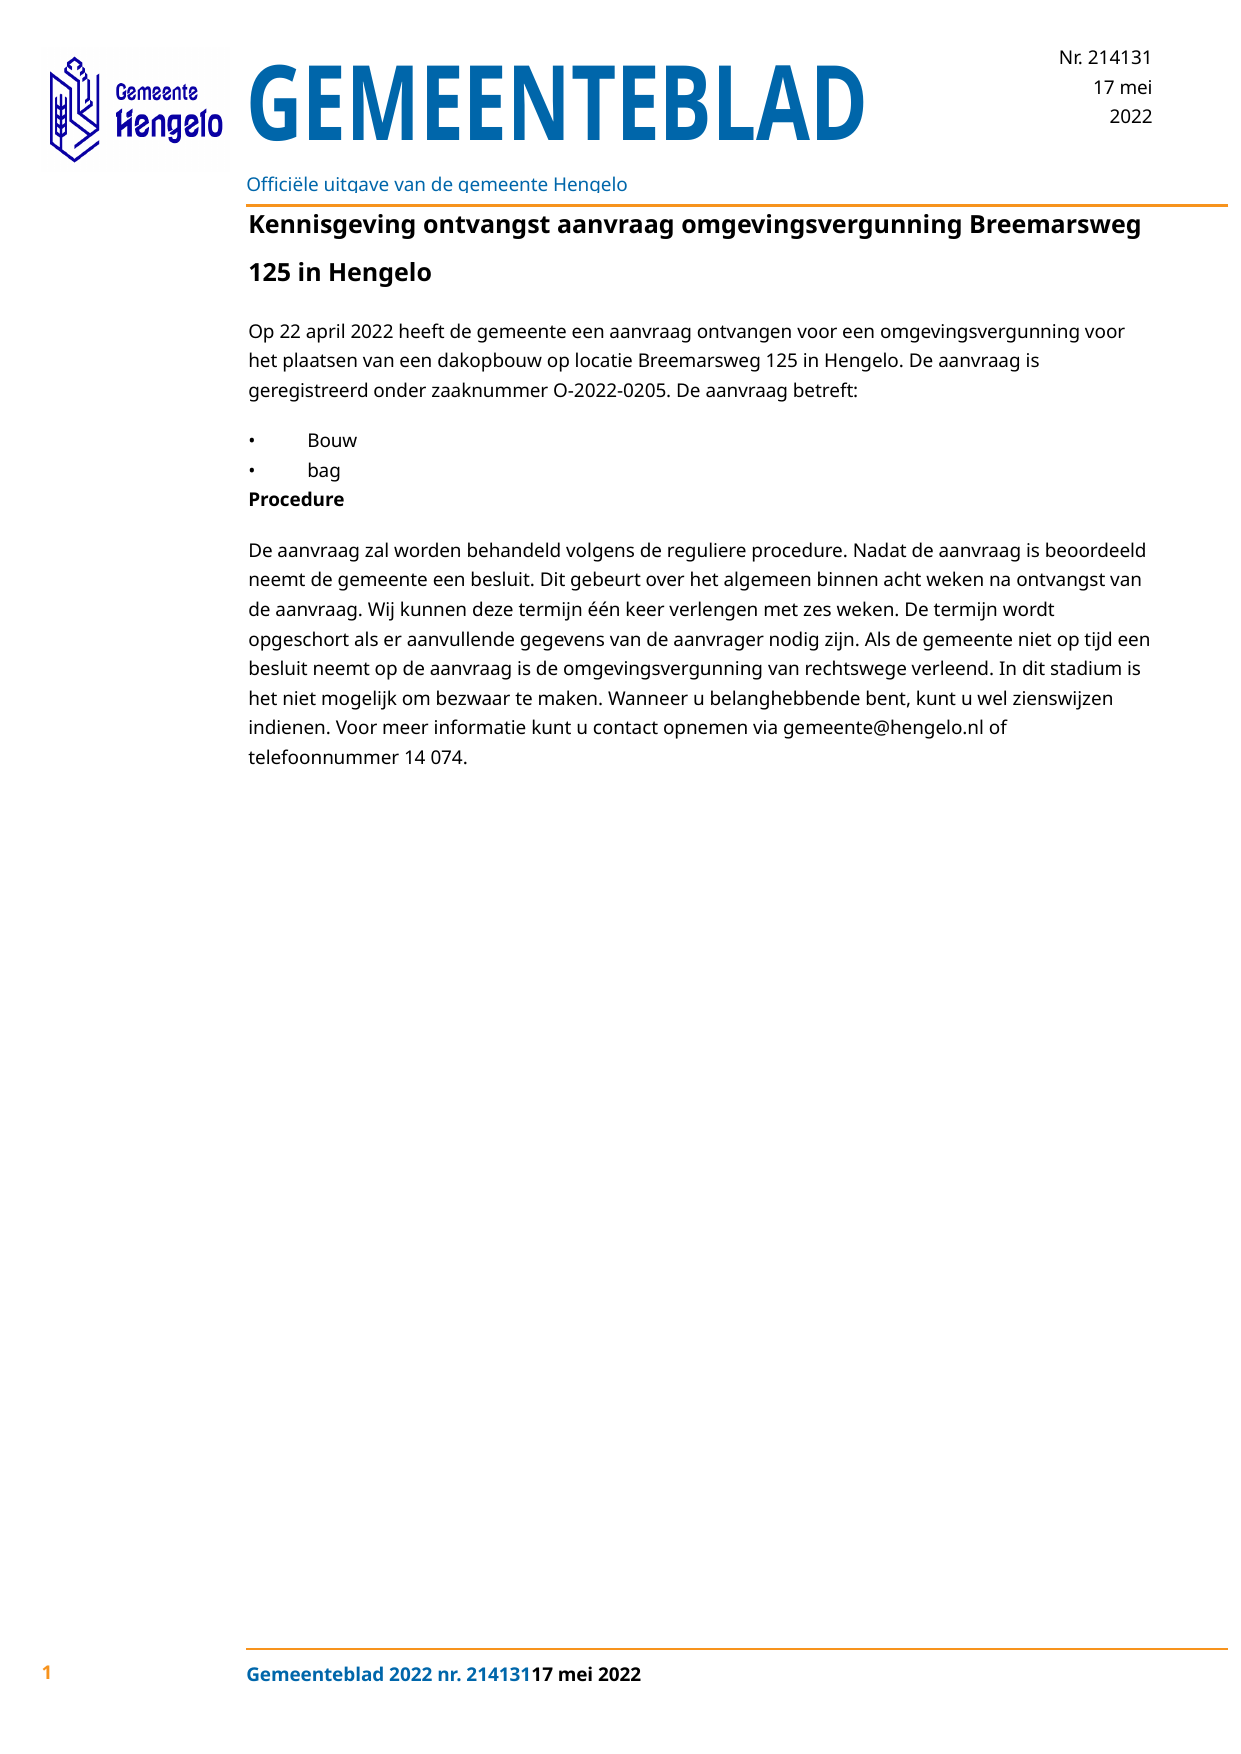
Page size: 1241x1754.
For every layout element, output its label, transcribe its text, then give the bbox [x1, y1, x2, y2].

list Bouw [248, 427, 1152, 453]
text Kennisgeving ontvangst aanvraag omgevingsvergunning Breemarsweg 125 in Hengelo [248, 207, 1152, 288]
text Op 22 april 2022 heeft de gemeente een aanvraag ontvangen voor een omgevingsvergunning voor het plaatsen van een dakopbouw op locatie Breemarsweg 125 in Hengelo. De aanvraag is geregistreerd onder zaaknummer O-2022-0205. De aanvraag betreft: [248, 318, 1152, 403]
list bag [248, 457, 1152, 483]
text De aanvraag zal worden behandeld volgens de reguliere procedure. Nadat de aanvraag is beoordeeld neemt de gemeente een besluit. Dit gebeurt over het algemeen binnen acht weken na ontvangst van de aanvraag. Wij kunnen deze termijn één keer verlengen met zes weken. De termijn wordt opgeschort als er aanvullende gegevens van de aanvrager nodig zijn. Als de gemeente niet op tijd een besluit neemt op de aanvraag is de omgevingsvergunning van rechtswege verleend. In dit stadium is het niet mogelijk om bezwaar te maken. Wanneer u belanghebbende bent, kunt u wel zienswijzen indienen. Voor meer informatie kunt u contact opnemen via gemeente@hengelo.nl of telefoonnummer 14 074. [248, 537, 1152, 770]
text Procedure [248, 487, 1152, 512]
picture [41, 47, 231, 172]
